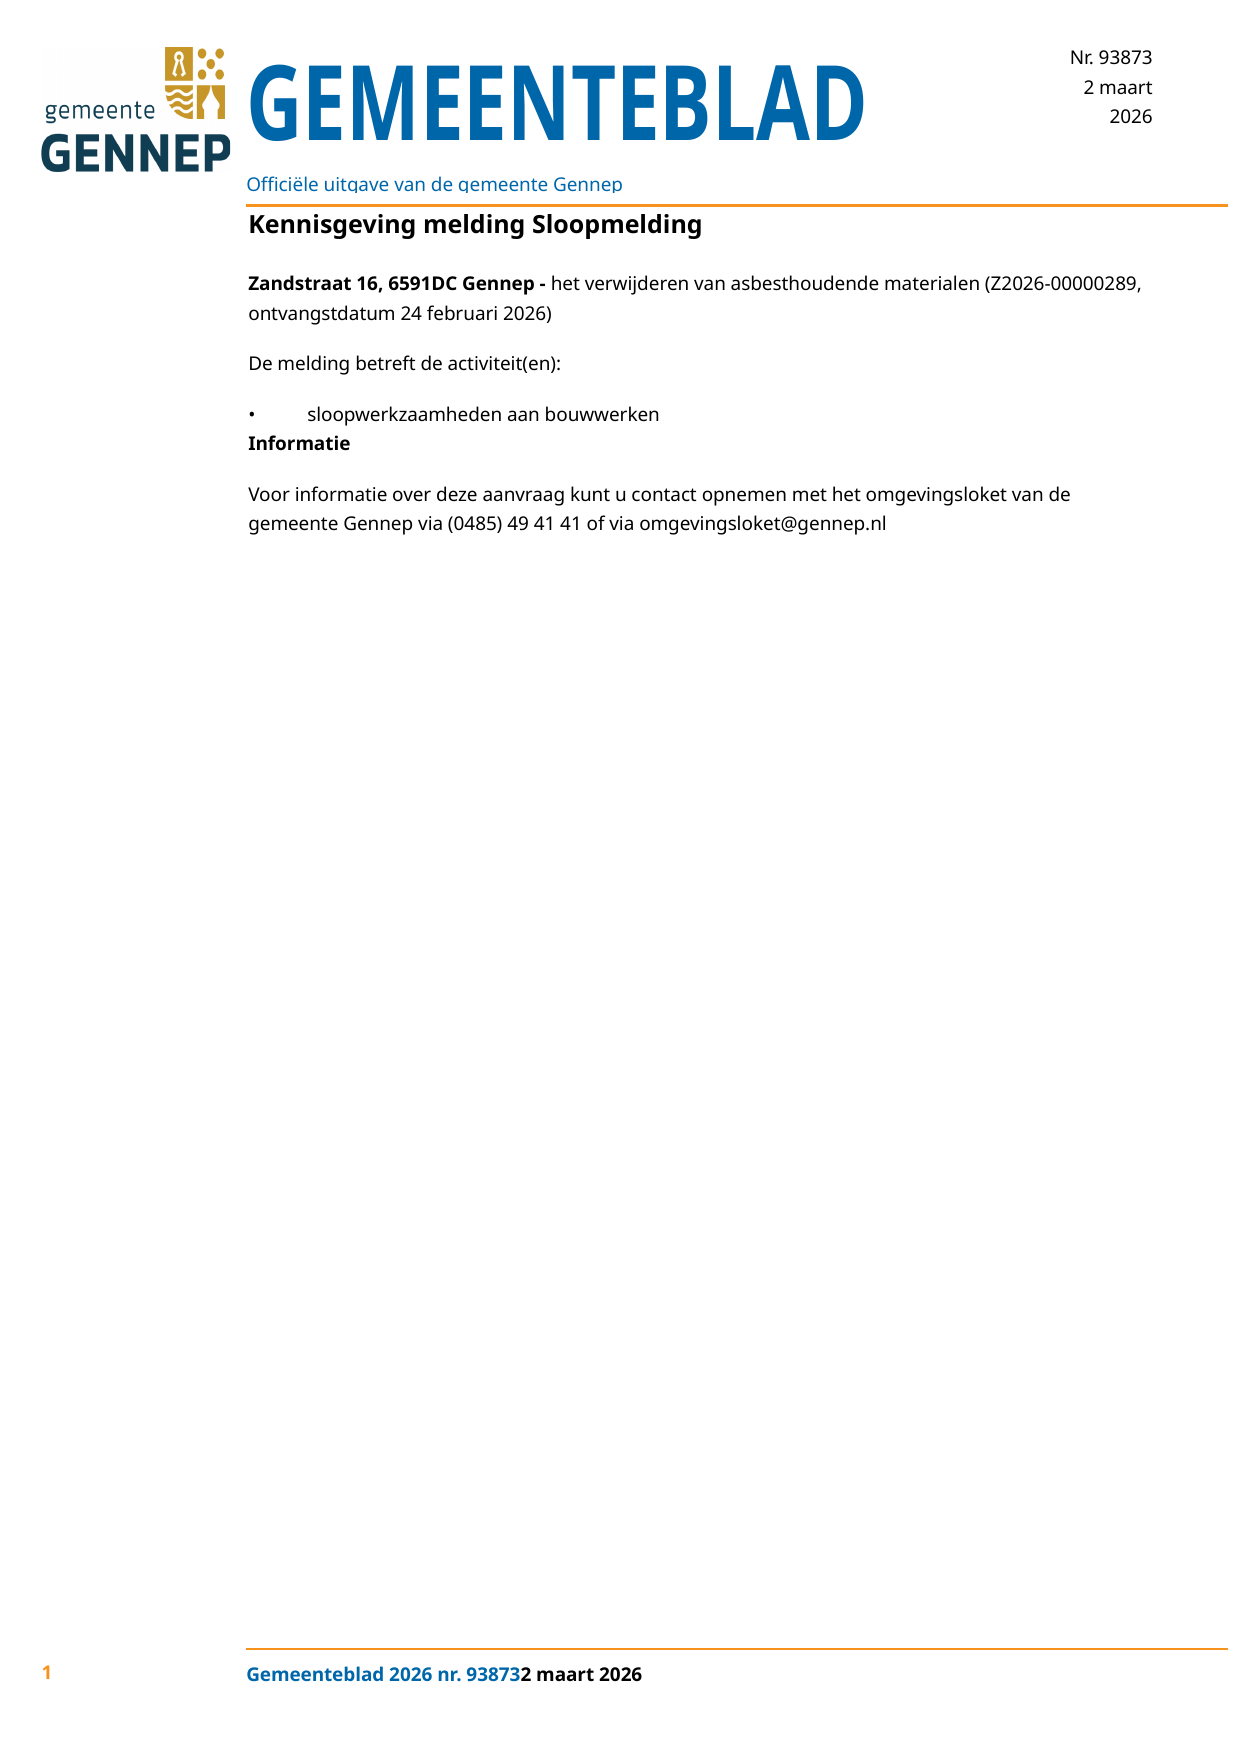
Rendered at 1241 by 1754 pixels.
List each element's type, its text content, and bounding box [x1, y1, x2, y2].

list sloopwerkzaamheden aan bouwwerken [248, 401, 1152, 426]
picture [41, 47, 231, 172]
text Kennisgeving melding Sloopmelding [248, 207, 1152, 241]
text Informatie [248, 430, 1152, 456]
text De melding betreft de activiteit(en): [248, 350, 1152, 376]
text Zandstraat 16, 6591DC Gennep - het verwijderen van asbesthoudende materialen (Z2026-00000289, ontvangstdatum 24 februari 2026) [248, 270, 1152, 326]
text Voor informatie over deze aanvraag kunt u contact opnemen met het omgevingsloket van de gemeente Gennep via (0485) 49 41 41 of via omgevingsloket@gennep.nl [248, 481, 1152, 536]
